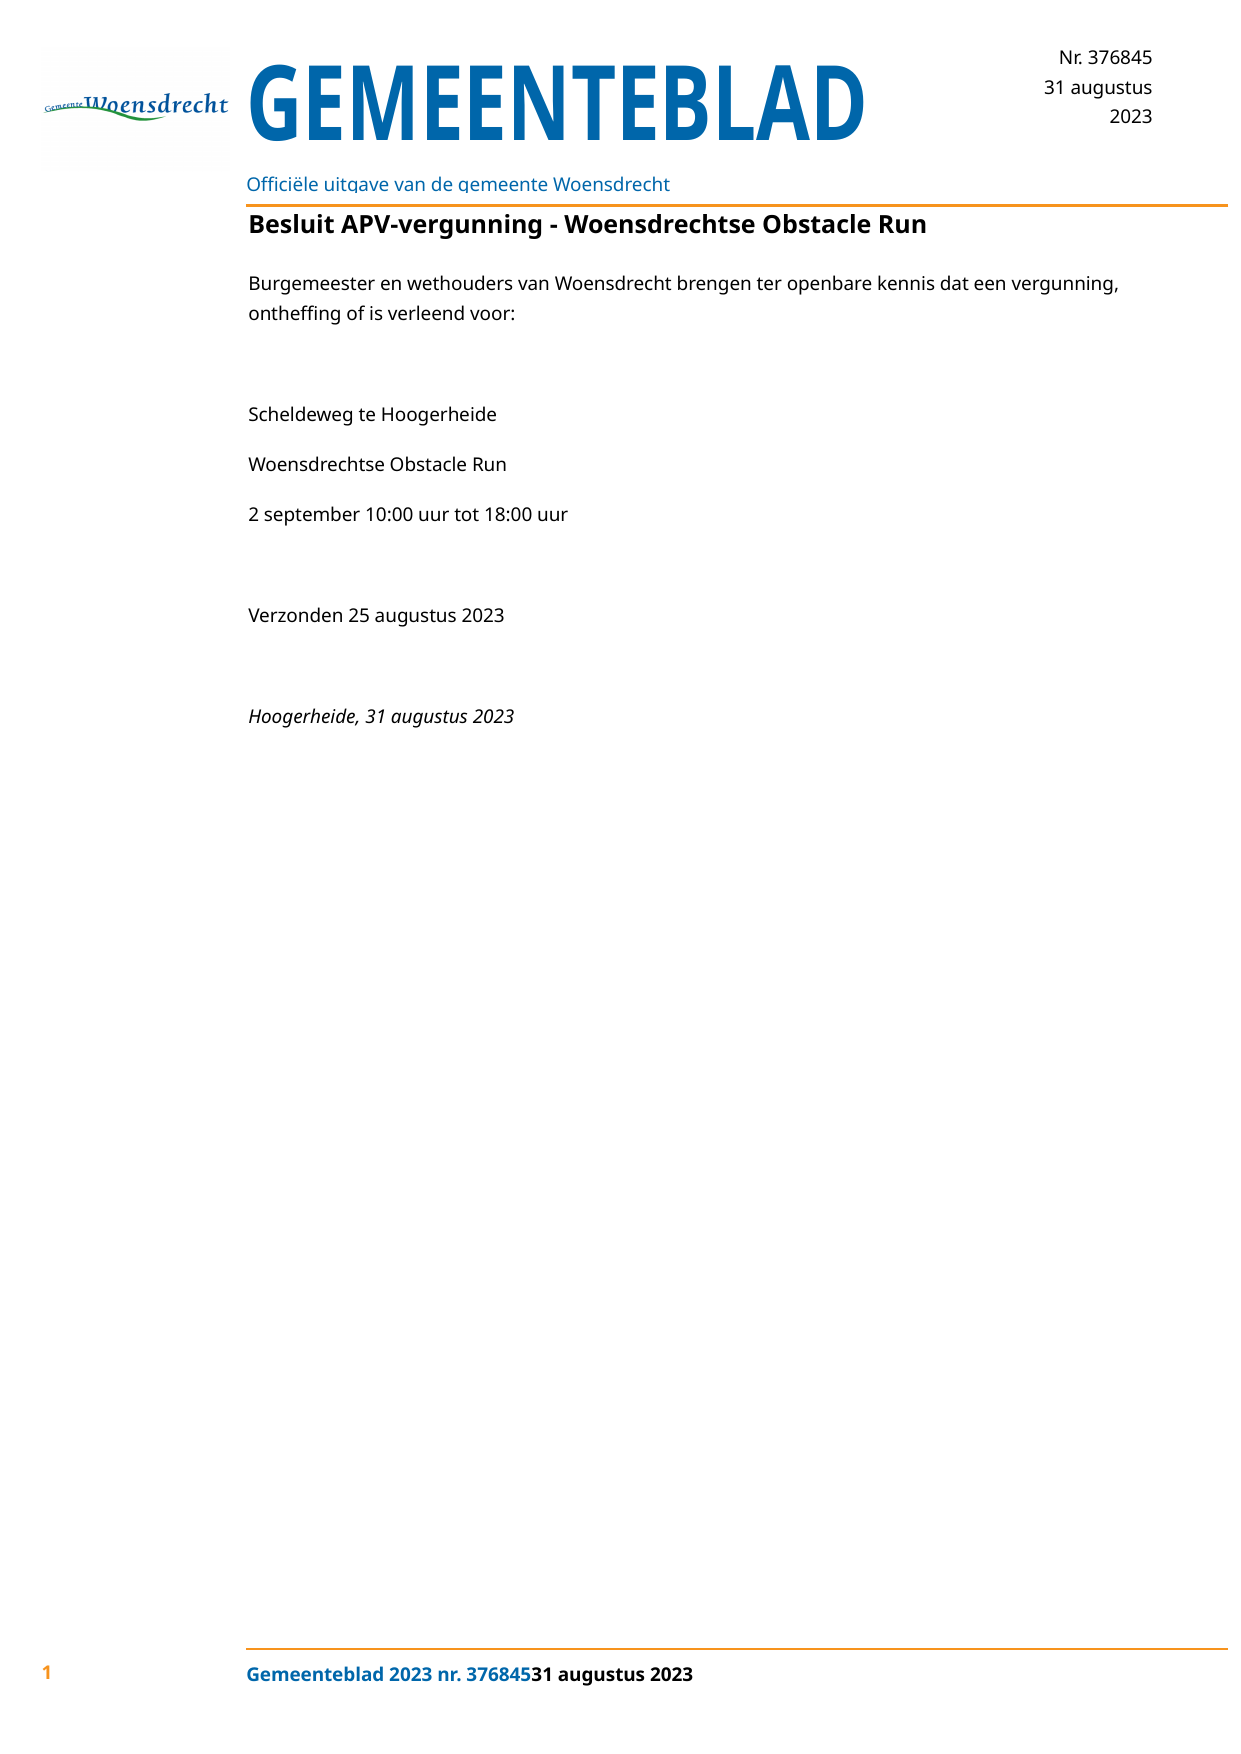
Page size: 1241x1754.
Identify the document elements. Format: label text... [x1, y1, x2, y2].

text Hoogerheide, 31 augustus 2023 [248, 703, 1152, 729]
text Besluit APV-vergunning - Woensdrechtse Obstacle Run [248, 207, 1152, 241]
text Scheldeweg te Hoogerheide [248, 401, 1152, 426]
text Burgemeester en wethouders van Woensdrecht brengen ter openbare kennis dat een vergunning, ontheffing of is verleend voor: [248, 270, 1152, 326]
text Woensdrechtse Obstacle Run [248, 451, 1152, 477]
picture [41, 47, 231, 172]
text 2 september 10:00 uur tot 18:00 uur [248, 502, 1152, 527]
text Verzonden 25 augustus 2023 [248, 602, 1152, 628]
